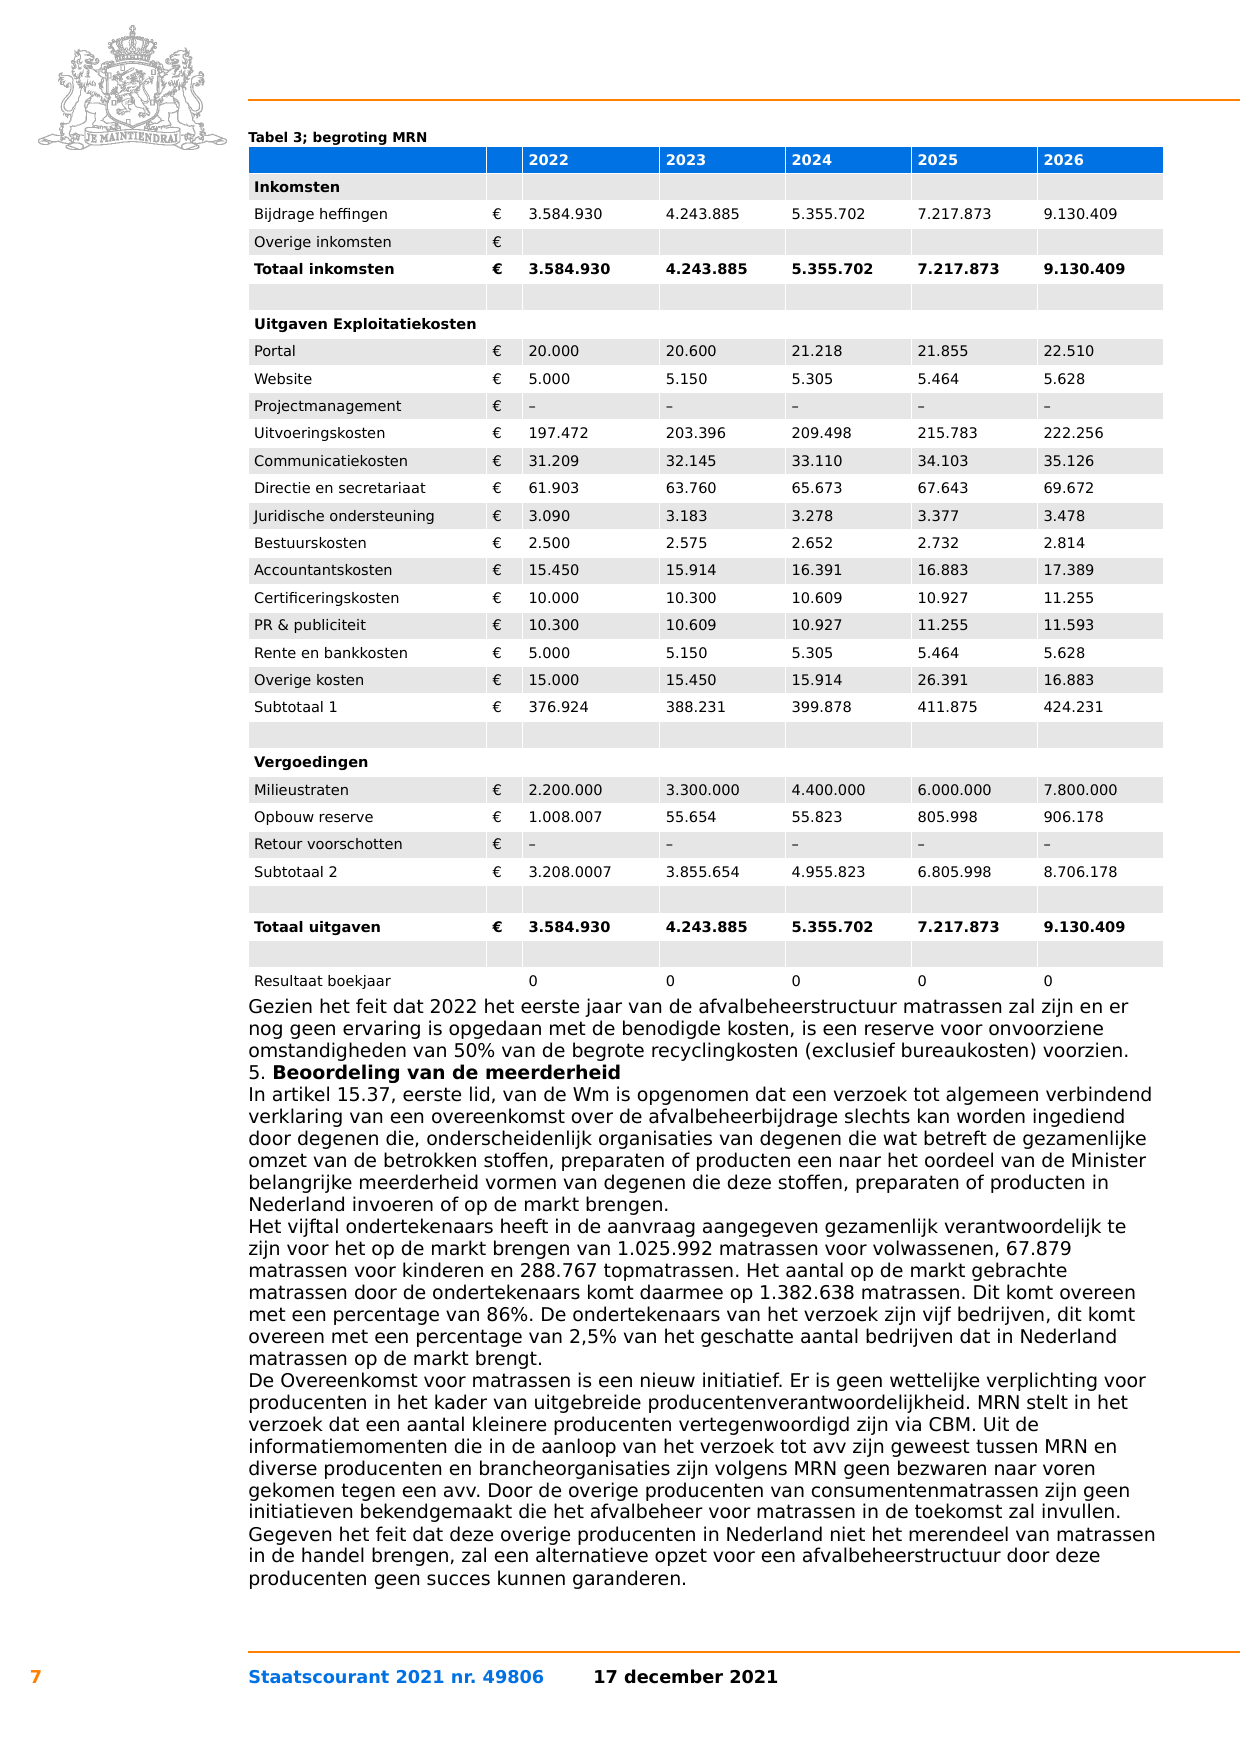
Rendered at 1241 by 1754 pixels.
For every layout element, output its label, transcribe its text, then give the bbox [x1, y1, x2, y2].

table_cell – [1038, 393, 1163, 419]
table_cell [660, 941, 785, 967]
table_cell 2.200.000 [523, 777, 659, 803]
table_cell 4.243.885 [660, 914, 785, 940]
table_cell [487, 311, 522, 337]
table_cell [249, 941, 486, 967]
table_cell € [487, 393, 522, 419]
table_cell Portal [249, 339, 486, 365]
table_cell € [487, 229, 522, 255]
table_cell [1038, 886, 1163, 913]
table_cell 5.628 [1038, 366, 1163, 392]
table_cell 63.760 [660, 475, 785, 502]
table_cell Subtotaal 1 [249, 695, 486, 721]
table_cell [1038, 941, 1163, 967]
table_cell [660, 284, 785, 310]
table_cell 8.706.178 [1038, 859, 1163, 885]
table_cell [660, 886, 785, 913]
table_cell 3.300.000 [660, 777, 785, 803]
table_cell € [487, 695, 522, 721]
table_cell 3.584.930 [523, 256, 659, 283]
table_cell 10.927 [912, 585, 1037, 611]
table_cell 20.000 [523, 339, 659, 365]
table_cell 399.878 [786, 695, 911, 721]
table_cell [1038, 749, 1163, 776]
table_cell Website [249, 366, 486, 392]
table_cell [523, 229, 659, 255]
table_cell 4.955.823 [786, 859, 911, 885]
table_cell 2022 [523, 147, 659, 173]
table_cell 4.243.885 [660, 201, 785, 228]
table_cell [786, 229, 911, 255]
table_cell Overige kosten [249, 667, 486, 693]
table_cell 21.218 [786, 339, 911, 365]
table_cell Projectmanagement [249, 393, 486, 419]
table_cell [523, 722, 659, 748]
table_cell [523, 749, 659, 776]
table_cell Directie en secretariaat [249, 475, 486, 502]
table_cell Totaal uitgaven [249, 914, 486, 940]
table_cell 5.464 [912, 640, 1037, 666]
table_cell 3.090 [523, 503, 659, 529]
table_cell € [487, 667, 522, 693]
table_cell 2024 [786, 147, 911, 173]
table_cell 69.672 [1038, 475, 1163, 502]
picture [38, 25, 227, 150]
table_cell [786, 174, 911, 200]
table_cell 0 [786, 969, 911, 995]
table_cell € [487, 804, 522, 831]
table_cell [249, 147, 486, 173]
table_cell – [786, 832, 911, 858]
table_cell Overige inkomsten [249, 229, 486, 255]
table_cell Uitvoeringskosten [249, 421, 486, 447]
table_cell € [487, 859, 522, 885]
table_cell – [912, 393, 1037, 419]
table_cell PR & publiciteit [249, 613, 486, 639]
text 5. Beoordeling van de meerderheid [248, 1062, 1163, 1084]
table_cell 33.110 [786, 448, 911, 474]
table_cell 0 [523, 969, 659, 995]
table_cell 4.243.885 [660, 256, 785, 283]
table_cell € [487, 503, 522, 529]
table_cell [487, 886, 522, 913]
table_cell 0 [660, 969, 785, 995]
table_cell € [487, 640, 522, 666]
table_cell 9.130.409 [1038, 914, 1163, 940]
table_cell 5.464 [912, 366, 1037, 392]
table_cell 16.391 [786, 558, 911, 584]
table_cell [786, 311, 911, 337]
table_cell 3.478 [1038, 503, 1163, 529]
table_cell 2.500 [523, 530, 659, 557]
table_cell 3.584.930 [523, 201, 659, 228]
table_cell [786, 284, 911, 310]
table_cell 7.217.873 [912, 914, 1037, 940]
table_cell 3.183 [660, 503, 785, 529]
table_cell € [487, 914, 522, 940]
table_cell 15.450 [523, 558, 659, 584]
table_cell 10.927 [786, 613, 911, 639]
table_cell 5.150 [660, 640, 785, 666]
text In artikel 15.37, eerste lid, van de Wm is opgenomen dat een verzoek tot algemeen verbindend verklaring van een overeenkomst over de afvalbeheerbijdrage slechts kan worden ingediend door degenen die, onderscheidenlijk organisaties van degenen die wat betreft de gezamenlijke omzet van de betrokken stoffen, preparaten of producten een naar het oordeel van de Minister belangrijke meerderheid vormen van degenen die deze stoffen, preparaten of producten in Nederland invoeren of op de markt brengen. [248, 1084, 1163, 1216]
text Gezien het feit dat 2022 het eerste jaar van de afvalbeheerstructuur matrassen zal zijn en er nog geen ervaring is opgedaan met de benodigde kosten, is een reserve voor onvoorziene omstandigheden van 50% van de begrote recyclingkosten (exclusief bureaukosten) voorzien. [248, 996, 1163, 1062]
table_cell € [487, 475, 522, 502]
table_cell € [487, 558, 522, 584]
table_cell [660, 311, 785, 337]
table_cell 2.814 [1038, 530, 1163, 557]
table_cell – [1038, 832, 1163, 858]
table_cell 5.628 [1038, 640, 1163, 666]
table_cell 222.256 [1038, 421, 1163, 447]
table_cell Subtotaal 2 [249, 859, 486, 885]
table_cell 0 [912, 969, 1037, 995]
table_cell 1.008.007 [523, 804, 659, 831]
table_cell 55.654 [660, 804, 785, 831]
table_cell – [786, 393, 911, 419]
table_cell [660, 749, 785, 776]
table_cell 2026 [1038, 147, 1163, 173]
text Het vijftal ondertekenaars heeft in de aanvraag aangegeven gezamenlijk verantwoordelijk te zijn voor het op de markt brengen van 1.025.992 matrassen voor volwassenen, 67.879 matrassen voor kinderen en 288.767 topmatrassen. Het aantal op de markt gebrachte matrassen door de ondertekenaars komt daarmee op 1.382.638 matrassen. Dit komt overeen met een percentage van 86%. De ondertekenaars van het verzoek zijn vijf bedrijven, dit komt overeen met een percentage van 2,5% van het geschatte aantal bedrijven dat in Nederland matrassen op de markt brengt. [248, 1216, 1163, 1369]
table_cell 5.305 [786, 640, 911, 666]
table_cell 4.400.000 [786, 777, 911, 803]
table_cell 6.805.998 [912, 859, 1037, 885]
table_cell 5.355.702 [786, 201, 911, 228]
table_cell € [487, 613, 522, 639]
table_cell [786, 886, 911, 913]
table_cell € [487, 256, 522, 283]
table_cell 7.217.873 [912, 256, 1037, 283]
table_cell 2023 [660, 147, 785, 173]
table_cell € [487, 366, 522, 392]
table_cell € [487, 421, 522, 447]
table_cell 15.450 [660, 667, 785, 693]
table_cell 2.575 [660, 530, 785, 557]
table_cell 2.732 [912, 530, 1037, 557]
table_cell 7.800.000 [1038, 777, 1163, 803]
table_cell [912, 174, 1037, 200]
table_cell Juridische ondersteuning [249, 503, 486, 529]
table_cell 3.584.930 [523, 914, 659, 940]
table_cell 9.130.409 [1038, 256, 1163, 283]
table_cell Totaal inkomsten [249, 256, 486, 283]
table_cell 10.300 [660, 585, 785, 611]
table_cell [523, 311, 659, 337]
table_cell 15.000 [523, 667, 659, 693]
table_cell 7.217.873 [912, 201, 1037, 228]
table_cell Bestuurskosten [249, 530, 486, 557]
table_cell 17.389 [1038, 558, 1163, 584]
table_cell – [660, 832, 785, 858]
table_cell 376.924 [523, 695, 659, 721]
table_cell 11.593 [1038, 613, 1163, 639]
table_cell 55.823 [786, 804, 911, 831]
table_cell [487, 749, 522, 776]
table_cell [1038, 229, 1163, 255]
table_cell 67.643 [912, 475, 1037, 502]
table_cell [523, 284, 659, 310]
table_cell Milieustraten [249, 777, 486, 803]
table_cell [786, 722, 911, 748]
table_cell 15.914 [660, 558, 785, 584]
table_cell Bijdrage heffingen [249, 201, 486, 228]
table_cell 388.231 [660, 695, 785, 721]
table_cell [487, 147, 522, 173]
table_cell Vergoedingen [249, 749, 486, 776]
table_cell € [487, 339, 522, 365]
table_cell € [487, 530, 522, 557]
text De Overeenkomst voor matrassen is een nieuw initiatief. Er is geen wettelijke verplichting voor producenten in het kader van uitgebreide producentenverantwoordelijkheid. MRN stelt in het verzoek dat een aantal kleinere producenten vertegenwoordigd zijn via CBM. Uit de informatiemomenten die in de aanloop van het verzoek tot avv zijn geweest tussen MRN en diverse producenten en brancheorganisaties zijn volgens MRN geen bezwaren naar voren gekomen tegen een avv. Door de overige producenten van consumentenmatrassen zijn geen initiatieven bekendgemaakt die het afvalbeheer voor matrassen in de toekomst zal invullen. Gegeven het feit dat deze overige producenten in Nederland niet het merendeel van matrassen in de handel brengen, zal een alternatieve opzet voor een afvalbeheerstructuur door deze producenten geen succes kunnen garanderen. [248, 1369, 1163, 1589]
table_cell – [660, 393, 785, 419]
table_cell 11.255 [1038, 585, 1163, 611]
table_cell 35.126 [1038, 448, 1163, 474]
table_cell [912, 886, 1037, 913]
table_cell [912, 749, 1037, 776]
table_cell [912, 941, 1037, 967]
table_cell [912, 722, 1037, 748]
table_cell Accountantskosten [249, 558, 486, 584]
table_cell [786, 749, 911, 776]
table_cell 22.510 [1038, 339, 1163, 365]
table_cell 26.391 [912, 667, 1037, 693]
table_cell [249, 886, 486, 913]
table_cell 3.208.0007 [523, 859, 659, 885]
table_cell 5.150 [660, 366, 785, 392]
table_cell 21.855 [912, 339, 1037, 365]
table_cell 5.000 [523, 366, 659, 392]
table_header Tabel 3; begroting MRN [248, 130, 1163, 146]
table_cell 0 [1038, 969, 1163, 995]
table_cell Inkomsten [249, 174, 486, 200]
table_cell 5.305 [786, 366, 911, 392]
table_cell 65.673 [786, 475, 911, 502]
table_cell Retour voorschotten [249, 832, 486, 858]
table_cell – [523, 832, 659, 858]
table_cell 10.300 [523, 613, 659, 639]
table_cell € [487, 832, 522, 858]
table_cell 15.914 [786, 667, 911, 693]
table_cell [487, 941, 522, 967]
table_cell 209.498 [786, 421, 911, 447]
table_cell [523, 886, 659, 913]
table_cell Rente en bankkosten [249, 640, 486, 666]
table_cell 16.883 [912, 558, 1037, 584]
table_cell 424.231 [1038, 695, 1163, 721]
table_cell [1038, 722, 1163, 748]
table_cell [487, 969, 522, 995]
table_cell [660, 722, 785, 748]
table_cell Opbouw reserve [249, 804, 486, 831]
table_cell 16.883 [1038, 667, 1163, 693]
table_cell 11.255 [912, 613, 1037, 639]
table_cell Resultaat boekjaar [249, 969, 486, 995]
table_cell [786, 941, 911, 967]
table_cell 215.783 [912, 421, 1037, 447]
table_cell 3.377 [912, 503, 1037, 529]
table_cell 5.355.702 [786, 256, 911, 283]
table_cell 3.855.654 [660, 859, 785, 885]
table_cell € [487, 777, 522, 803]
table_cell 5.355.702 [786, 914, 911, 940]
table_cell 31.209 [523, 448, 659, 474]
table_cell 3.278 [786, 503, 911, 529]
table_cell [912, 311, 1037, 337]
table_cell 906.178 [1038, 804, 1163, 831]
table_cell 6.000.000 [912, 777, 1037, 803]
table_cell 197.472 [523, 421, 659, 447]
table_cell € [487, 585, 522, 611]
table_cell – [523, 393, 659, 419]
table_cell [1038, 174, 1163, 200]
table_cell € [487, 448, 522, 474]
table_cell 203.396 [660, 421, 785, 447]
table_cell 34.103 [912, 448, 1037, 474]
table_cell [523, 941, 659, 967]
table_cell [487, 284, 522, 310]
table_cell 10.609 [660, 613, 785, 639]
table_cell 411.875 [912, 695, 1037, 721]
table_cell [487, 722, 522, 748]
table_cell 5.000 [523, 640, 659, 666]
table_cell [912, 229, 1037, 255]
table_cell € [487, 201, 522, 228]
table_cell [487, 174, 522, 200]
table_cell Certificeringskosten [249, 585, 486, 611]
table_cell [1038, 311, 1163, 337]
table_cell 32.145 [660, 448, 785, 474]
table_cell 20.600 [660, 339, 785, 365]
table_cell 2.652 [786, 530, 911, 557]
table_cell 805.998 [912, 804, 1037, 831]
table_cell – [912, 832, 1037, 858]
table_cell Uitgaven Exploitatiekosten [249, 311, 486, 337]
table_cell [1038, 284, 1163, 310]
table_cell [660, 229, 785, 255]
table_cell 10.000 [523, 585, 659, 611]
table_cell Communicatiekosten [249, 448, 486, 474]
table_cell [249, 284, 486, 310]
table_cell 61.903 [523, 475, 659, 502]
table_cell [912, 284, 1037, 310]
table_cell [660, 174, 785, 200]
table_cell [249, 722, 486, 748]
table_cell [523, 174, 659, 200]
table_cell 10.609 [786, 585, 911, 611]
table_cell 2025 [912, 147, 1037, 173]
table_cell 9.130.409 [1038, 201, 1163, 228]
